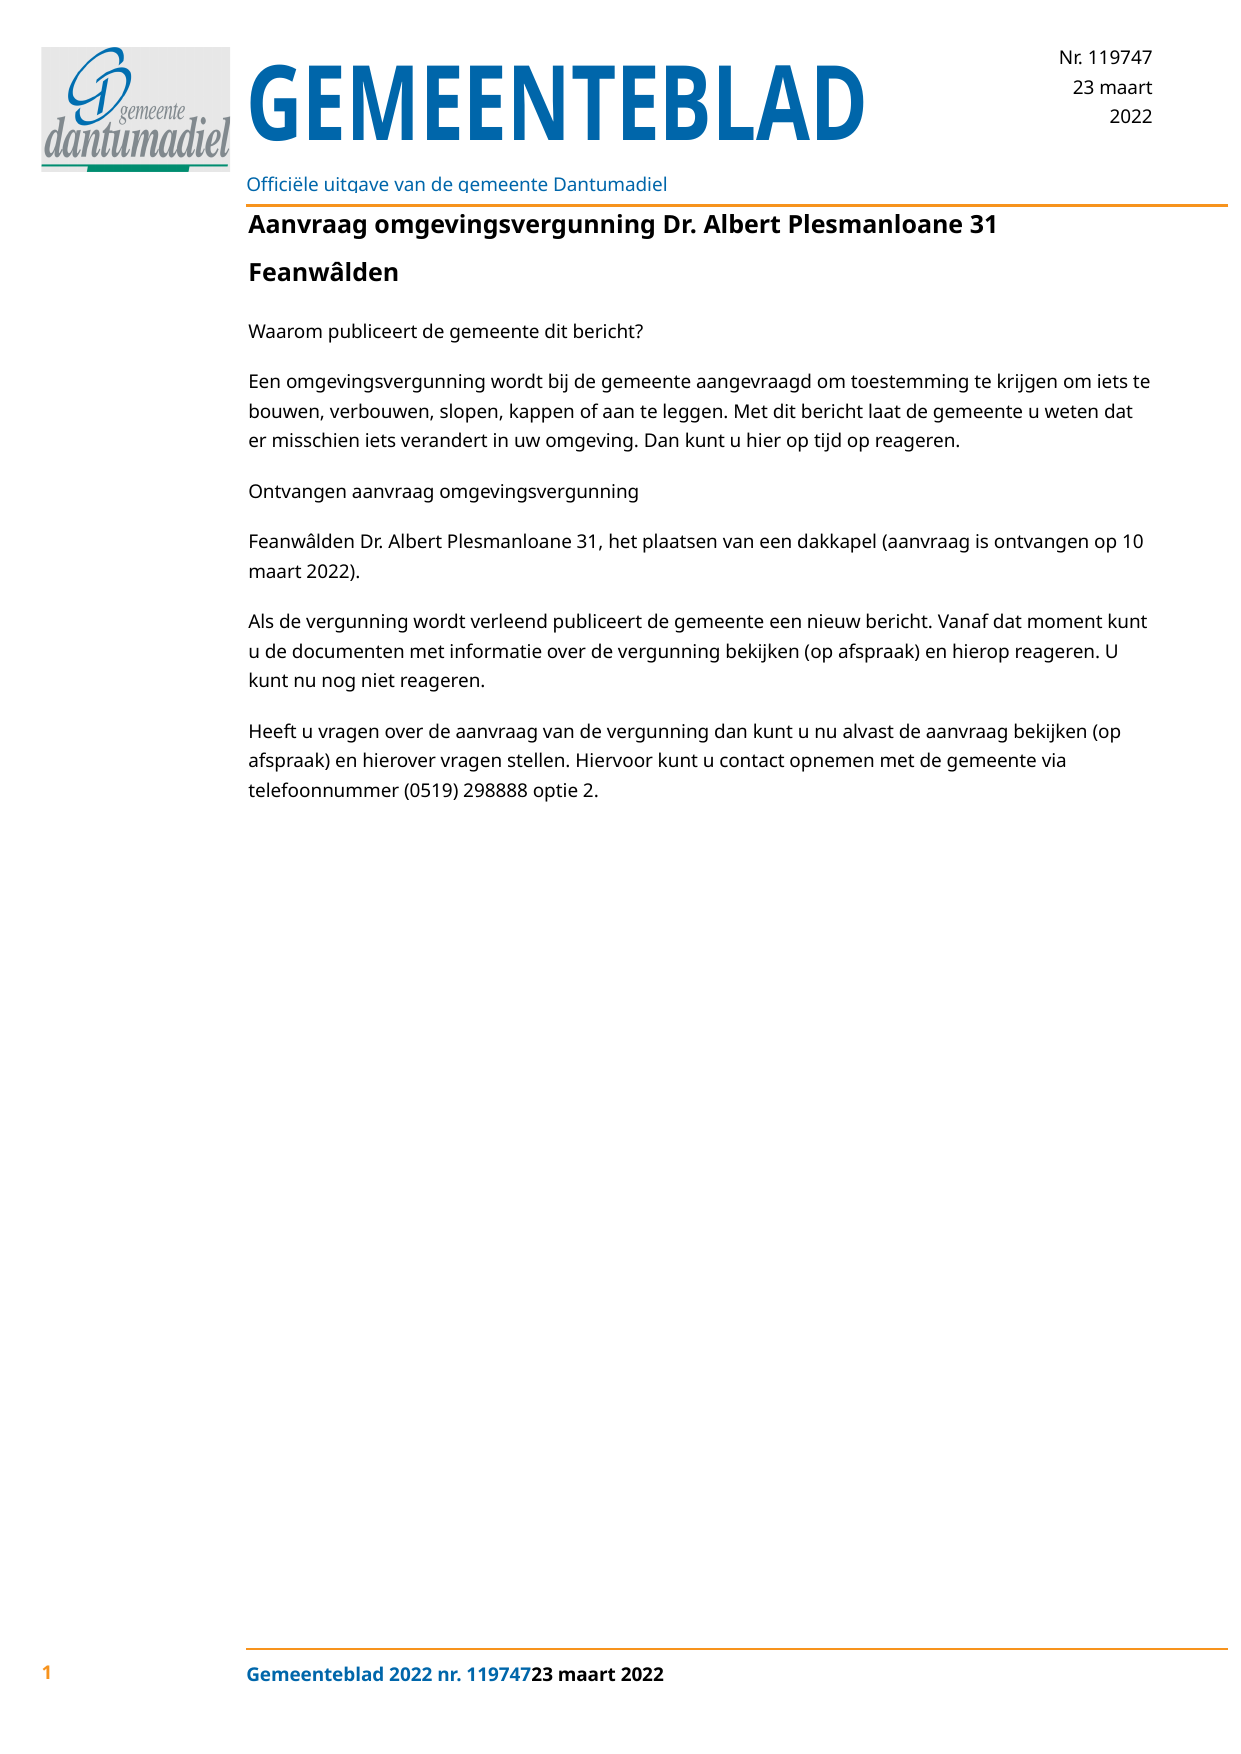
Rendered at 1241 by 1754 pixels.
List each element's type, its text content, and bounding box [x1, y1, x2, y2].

picture [41, 47, 231, 172]
text Aanvraag omgevingsvergunning Dr. Albert Plesmanloane 31 Feanwâlden [248, 207, 1152, 288]
text Feanwâlden Dr. Albert Plesmanloane 31, het plaatsen van een dakkapel (aanvraag is ontvangen op 10 maart 2022). [248, 528, 1152, 584]
text Een omgevingsvergunning wordt bij de gemeente aangevraagd om toestemming te krijgen om iets te bouwen, verbouwen, slopen, kappen of aan te leggen. Met dit bericht laat de gemeente u weten dat er misschien iets verandert in uw omgeving. Dan kunt u hier op tijd op reageren. [248, 368, 1152, 453]
text Waarom publiceert de gemeente dit bericht? [248, 318, 1152, 344]
text Heeft u vragen over de aanvraag van de vergunning dan kunt u nu alvast de aanvraag bekijken (op afspraak) en hierover vragen stellen. Hiervoor kunt u contact opnemen met de gemeente via telefoonnummer (0519) 298888 optie 2. [248, 718, 1152, 803]
text Als de vergunning wordt verleend publiceert de gemeente een nieuw bericht. Vanaf dat moment kunt u de documenten met informatie over de vergunning bekijken (op afspraak) en hierop reageren. U kunt nu nog niet reageren. [248, 608, 1152, 693]
text Ontvangen aanvraag omgevingsvergunning [248, 478, 1152, 504]
